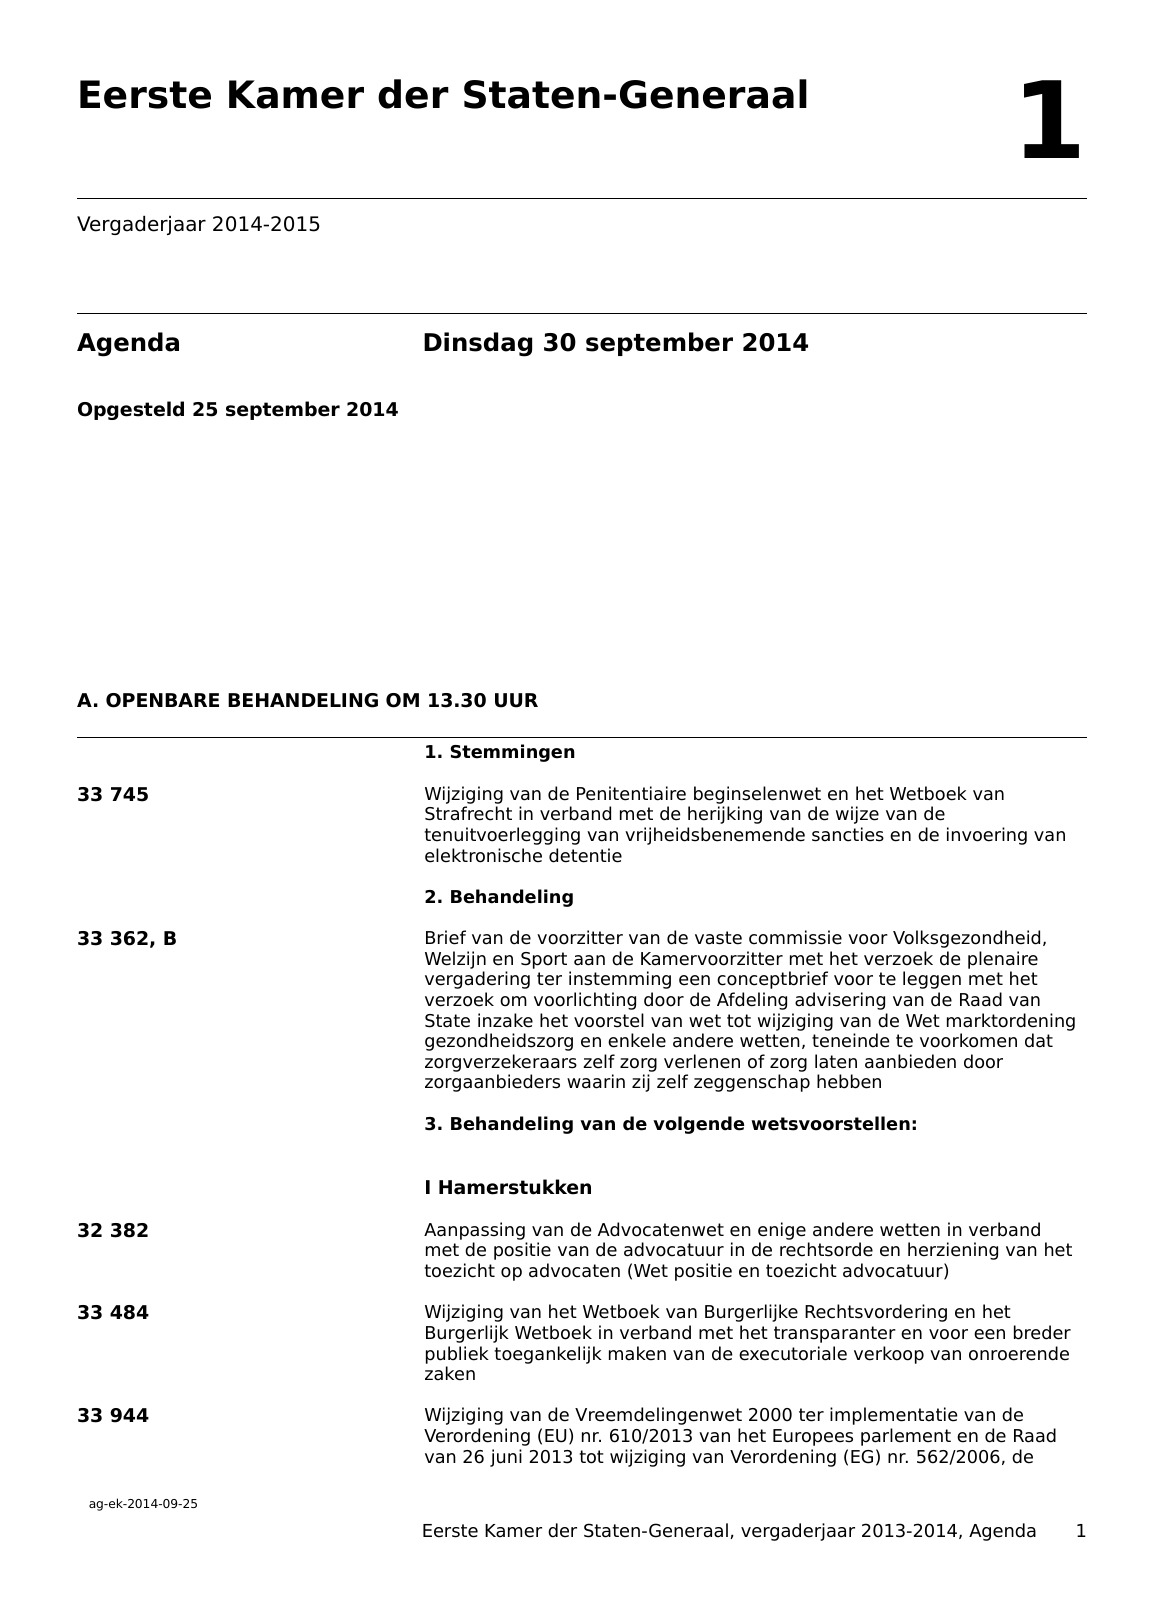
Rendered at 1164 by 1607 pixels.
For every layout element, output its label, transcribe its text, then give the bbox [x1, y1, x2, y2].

table_cell Brief van de voorzitter van de vaste commissie voor Volksgezondheid, Welzijn en Sport aan de Kamervoorzitter met het verzoek de plenaire vergadering ter instemming een conceptbrief voor te leggen met het verzoek om voorlichting door de Afdeling advisering van de Raad van State inzake het voorstel van wet tot wijziging van de Wet marktordening gezondheidszorg en enkele andere wetten, teneinde te voorkomen dat zorgverzekeraars zelf zorg verlenen of zorg laten aanbieden door zorgaanbieders waarin zij zelf zeggenschap hebben [418, 928, 1087, 1093]
table_cell Aanpassing van de Advocatenwet en enige andere wetten in verband met de positie van de advocatuur in de rechtsorde en herziening van het toezicht op advocaten (Wet positie en toezicht advocatuur) [418, 1220, 1087, 1282]
table_cell [401, 908, 418, 928]
table_cell [401, 1155, 418, 1199]
table_cell [401, 1220, 418, 1282]
subtitle A. OPENBARE BEHANDELING OM 13.30 UUR [77, 690, 1087, 712]
table_cell Wijziging van het Wetboek van Burgerlijke Rechtsvordering en het Burgerlijk Wetboek in verband met het transparanter en voor een breder publiek toegankelijk maken van de executoriale verkoop van onroerende zaken [418, 1302, 1087, 1385]
table_cell [418, 763, 1087, 784]
table_cell [401, 1282, 418, 1302]
table_cell 3. Behandeling van de volgende wetsvoorstellen: [418, 1114, 1087, 1134]
table_cell [401, 887, 418, 907]
table_cell [77, 1199, 401, 1220]
table_cell [77, 1093, 401, 1114]
table_cell [77, 1282, 401, 1302]
table_cell [401, 1114, 418, 1134]
table_cell [77, 866, 401, 887]
table_cell 33 944 [77, 1405, 401, 1467]
table_cell [77, 887, 401, 907]
table_cell [401, 1134, 418, 1155]
table_cell [401, 1093, 418, 1114]
table_header [77, 738, 401, 763]
table_cell [401, 1199, 418, 1220]
table_cell [401, 784, 418, 866]
table_cell Vergaderjaar 2014-2015 [77, 199, 1087, 313]
table_cell [401, 1405, 418, 1467]
table_cell Wijziging van de Vreemdelingenwet 2000 ter implementatie van de Verordening (EU) nr. 610/2013 van het Europees parlement en de Raad van 26 juni 2013 tot wijziging van Verordening (EG) nr. 562/2006, de [418, 1405, 1087, 1467]
table_cell 33 362, B [77, 928, 401, 1093]
table_cell [401, 928, 418, 1093]
table_cell [418, 1093, 1087, 1114]
table_header Eerste Kamer der Staten-Generaal [77, 59, 886, 198]
table_cell [77, 763, 401, 784]
table_cell [418, 866, 1087, 887]
table_cell [418, 1199, 1087, 1220]
table_cell 33 484 [77, 1302, 401, 1385]
table_cell Wijziging van de Penitentiaire beginselenwet en het Wetboek van Strafrecht in verband met de herijking van de wijze van de tenuitvoerlegging van vrijheidsbenemende sancties en de invoering van elektronische detentie [418, 784, 1087, 866]
table_cell 32 382 [77, 1220, 401, 1282]
table_cell [418, 908, 1087, 928]
table_header [401, 738, 418, 763]
table_cell [418, 1134, 1087, 1155]
table_cell [77, 1114, 401, 1134]
table_cell [401, 1385, 418, 1405]
table_cell [77, 1134, 401, 1155]
table_cell [401, 1302, 418, 1385]
table_cell 2. Behandeling [418, 887, 1087, 907]
table_header 1. Stemmingen [418, 738, 1087, 763]
table_cell Agenda [77, 314, 422, 357]
text Opgesteld 25 september 2014 [77, 399, 1087, 421]
table_cell [77, 908, 401, 928]
table_cell [418, 1385, 1087, 1405]
table_cell [401, 866, 418, 887]
table_header 1 [886, 59, 1087, 198]
text ag-ek-2014-09-25 [88, 1497, 323, 1511]
table_cell Dinsdag 30 september 2014 [422, 314, 1087, 357]
table_cell 33 745 [77, 784, 401, 866]
table_cell I Hamerstukken [418, 1155, 1087, 1199]
table_cell [77, 1385, 401, 1405]
table_cell [77, 1155, 401, 1199]
table_cell [418, 1282, 1087, 1302]
table_cell [401, 763, 418, 784]
